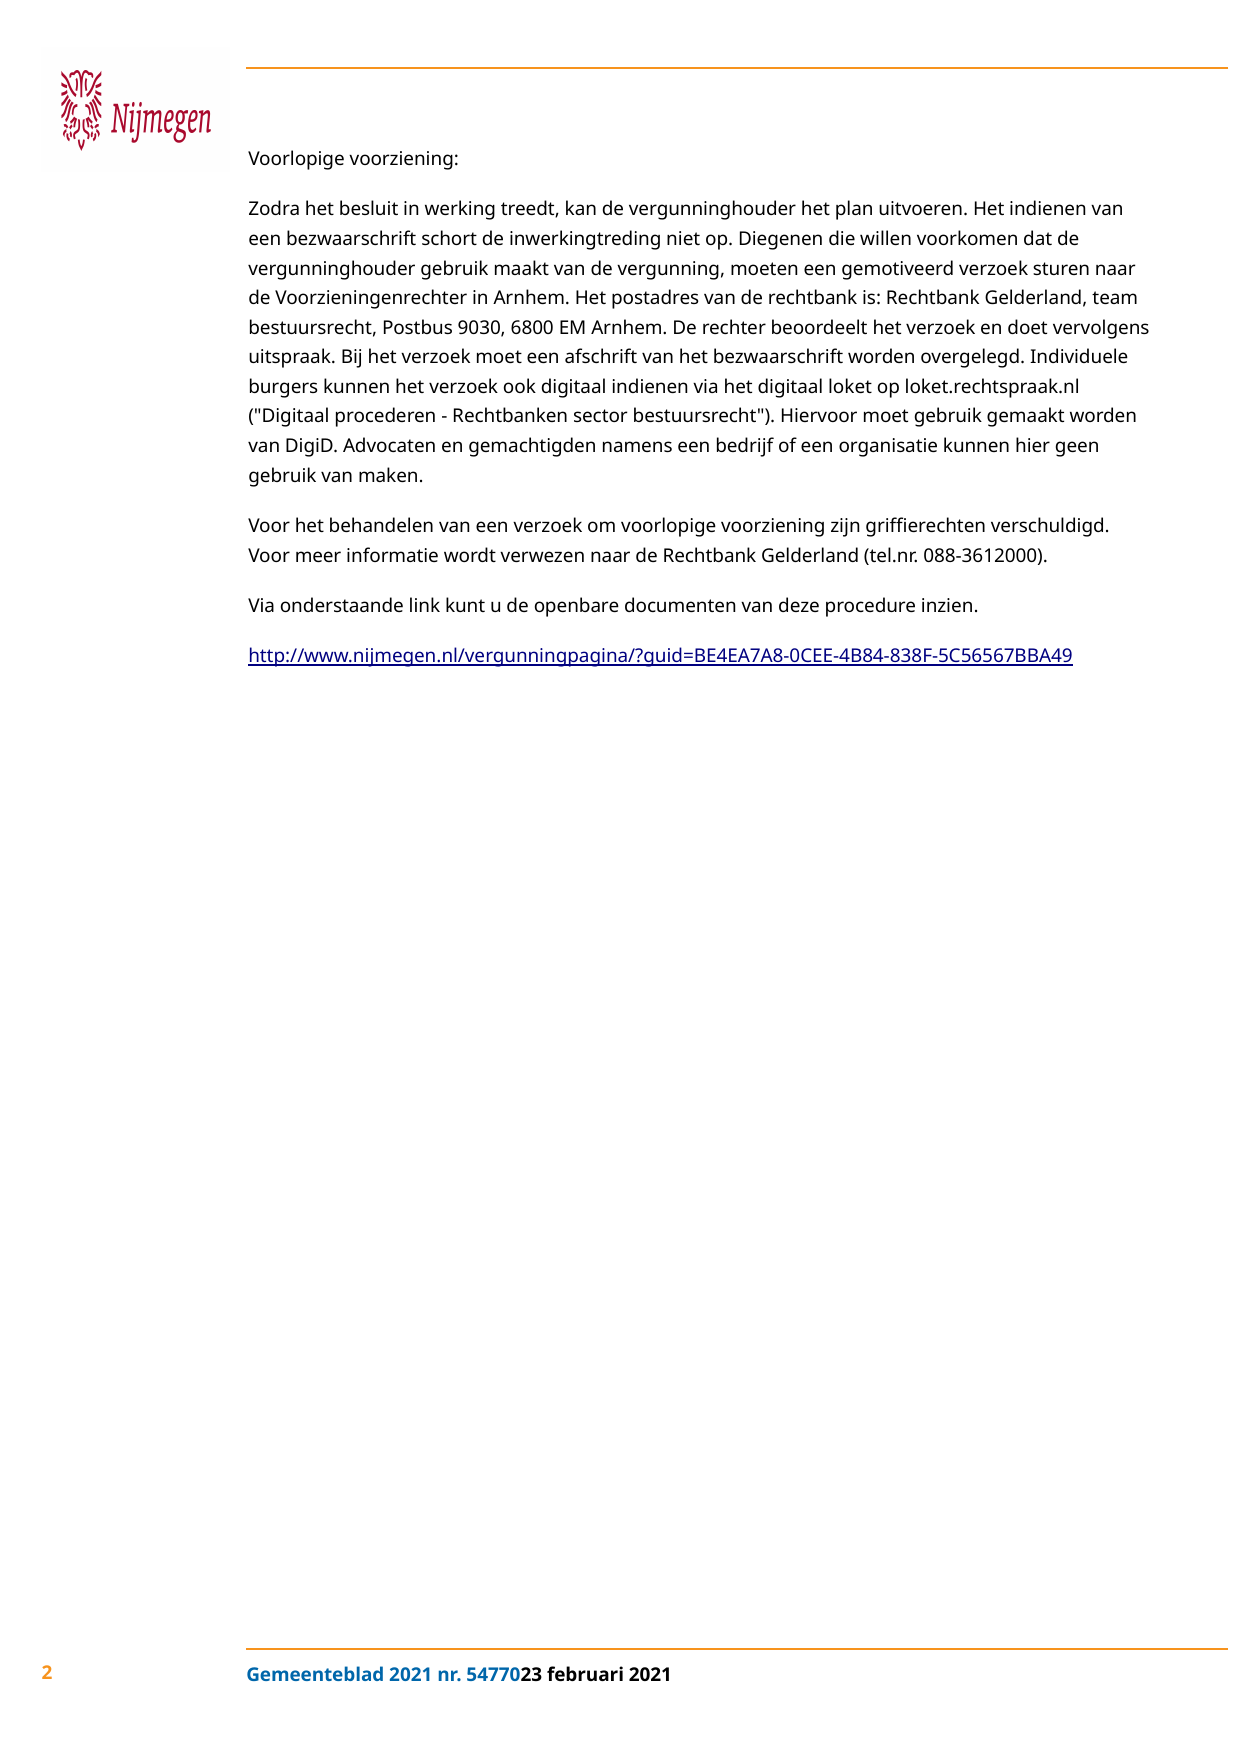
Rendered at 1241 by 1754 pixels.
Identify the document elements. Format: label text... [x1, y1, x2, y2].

text http://www.nijmegen.nl/vergunningpagina/?guid=BE4EA7A8-0CEE-4B84-838F-5C56567BBA49 [248, 643, 1152, 668]
text Zodra het besluit in werking treedt, kan de vergunninghouder het plan uitvoeren. Het indienen van een bezwaarschrift schort de inwerkingtreding niet op. Diegenen die willen voorkomen dat de vergunninghouder gebruik maakt van de vergunning, moeten een gemotiveerd verzoek sturen naar de Voorzieningenrechter in Arnhem. Het postadres van de rechtbank is: Rechtbank Gelderland, team bestuursrecht, Postbus 9030, 6800 EM Arnhem. De rechter beoordeelt het verzoek en doet vervolgens uitspraak. Bij het verzoek moet een afschrift van het bezwaarschrift worden overgelegd. Individuele burgers kunnen het verzoek ook digitaal indienen via het digitaal loket op loket.rechtspraak.nl ("Digitaal procederen - Rechtbanken sector bestuursrecht"). Hiervoor moet gebruik gemaakt worden van DigiD. Advocaten en gemachtigden namens een bedrijf of een organisatie kunnen hier geen gebruik van maken. [248, 196, 1152, 488]
text Voorlopige voorziening: [248, 145, 1152, 171]
picture [41, 47, 231, 172]
text Via onderstaande link kunt u de openbare documenten van deze procedure inzien. [248, 592, 1152, 618]
text Voor het behandelen van een verzoek om voorlopige voorziening zijn griffierechten verschuldigd. Voor meer informatie wordt verwezen naar de Rechtbank Gelderland (tel.nr. 088-3612000). [248, 512, 1152, 568]
